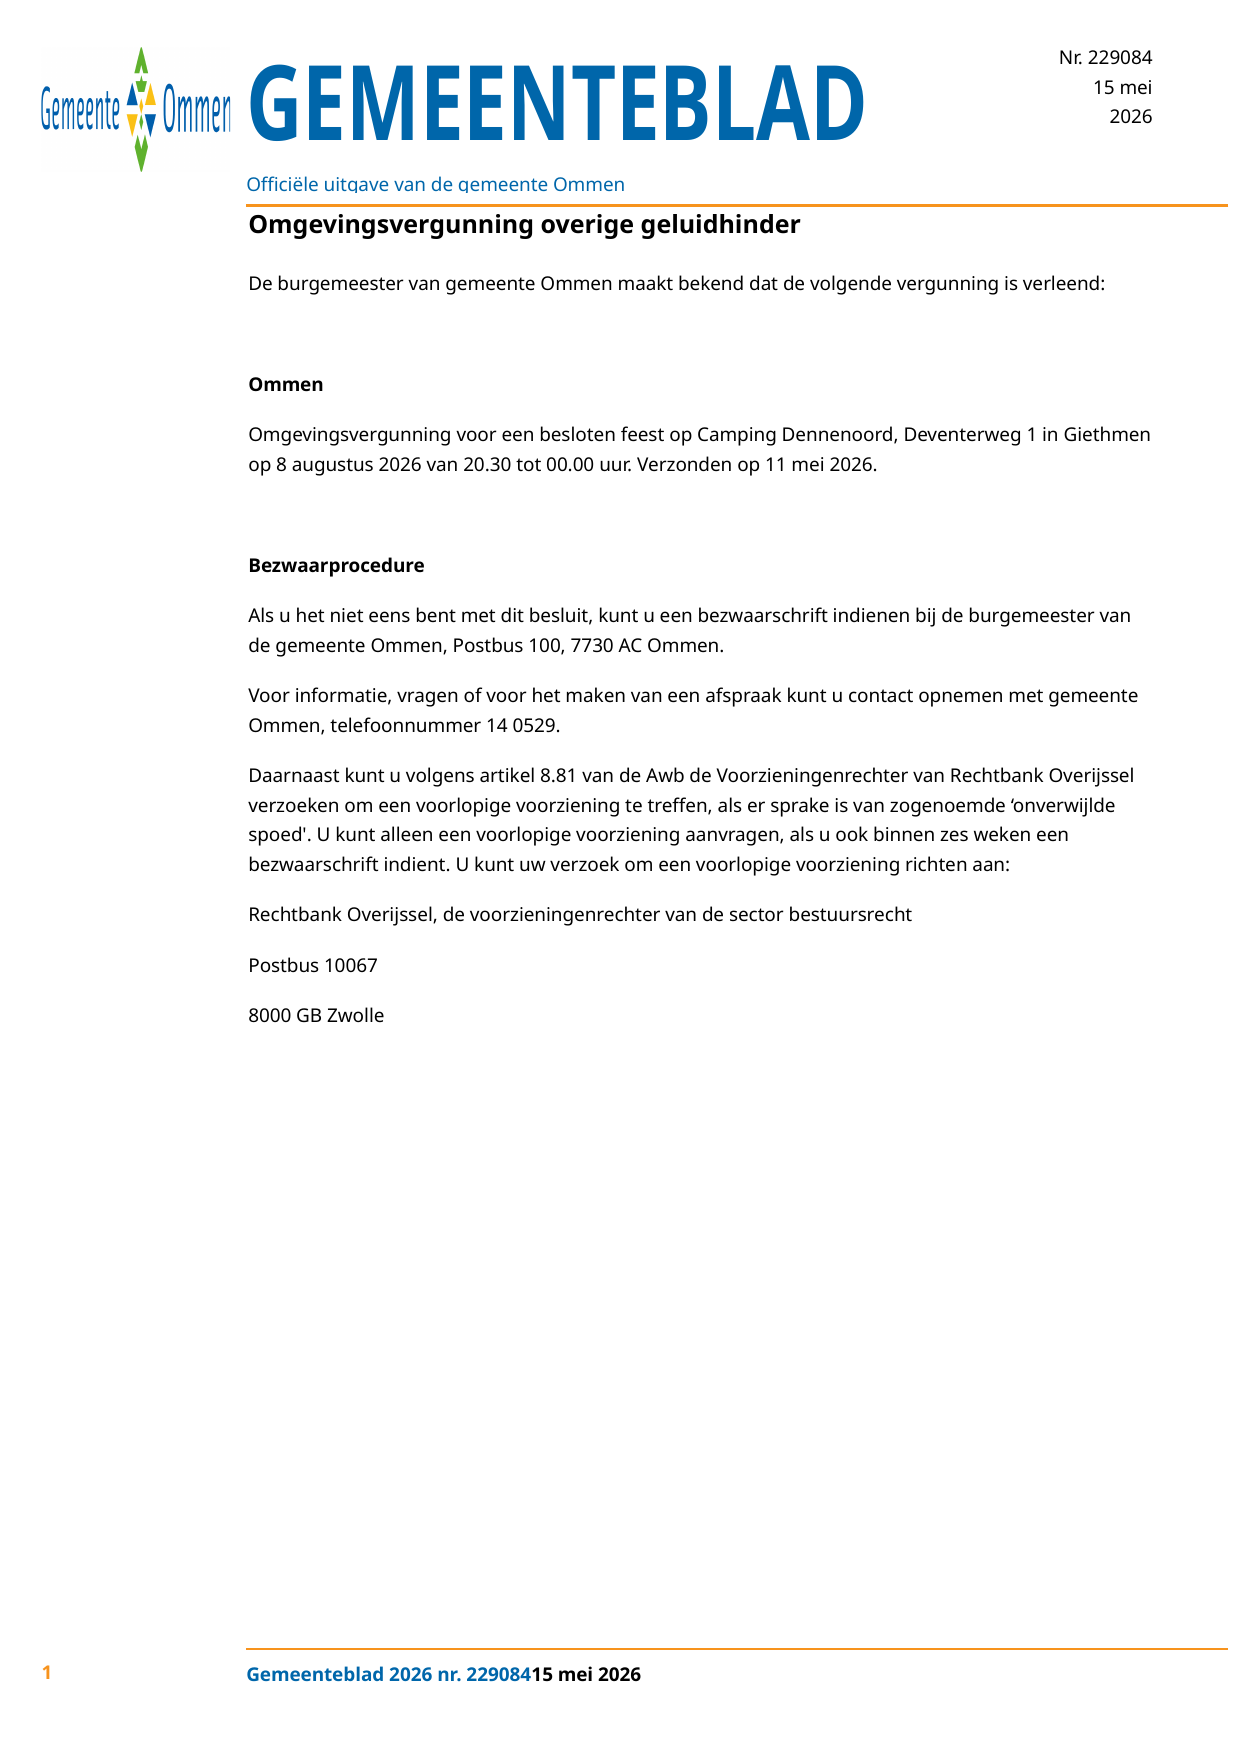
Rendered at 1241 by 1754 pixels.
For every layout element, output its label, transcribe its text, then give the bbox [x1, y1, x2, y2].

text De burgemeester van gemeente Ommen maakt bekend dat de volgende vergunning is verleend: [248, 270, 1152, 296]
text Omgevingsvergunning voor een besloten feest op Camping Dennenoord, Deventerweg 1 in Giethmen op 8 augustus 2026 van 20.30 tot 00.00 uur. Verzonden op 11 mei 2026. [248, 422, 1152, 477]
text Ommen [248, 371, 1152, 397]
text 8000 GB Zwolle [248, 1002, 1152, 1028]
text Postbus 10067 [248, 952, 1152, 978]
text Bezwaarprocedure [248, 552, 1152, 578]
text Daarnaast kunt u volgens artikel 8.81 van de Awb de Voorzieningenrechter van Rechtbank Overijssel verzoeken om een voorlopige voorziening te treffen, als er sprake is van zogenoemde ‘onverwijlde spoed'. U kunt alleen een voorlopige voorziening aanvragen, als u ook binnen zes weken een bezwaarschrift indient. U kunt uw verzoek om een voorlopige voorziening richten aan: [248, 762, 1152, 877]
text Omgevingsvergunning overige geluidhinder [248, 207, 1152, 241]
picture [41, 47, 231, 172]
text Voor informatie, vragen of voor het maken van een afspraak kunt u contact opnemen met gemeente Ommen, telefoonnummer 14 0529. [248, 682, 1152, 738]
text Als u het niet eens bent met dit besluit, kunt u een bezwaarschrift indienen bij de burgemeester van de gemeente Ommen, Postbus 100, 7730 AC Ommen. [248, 602, 1152, 658]
text Rechtbank Overijssel, de voorzieningenrechter van de sector bestuursrecht [248, 902, 1152, 927]
